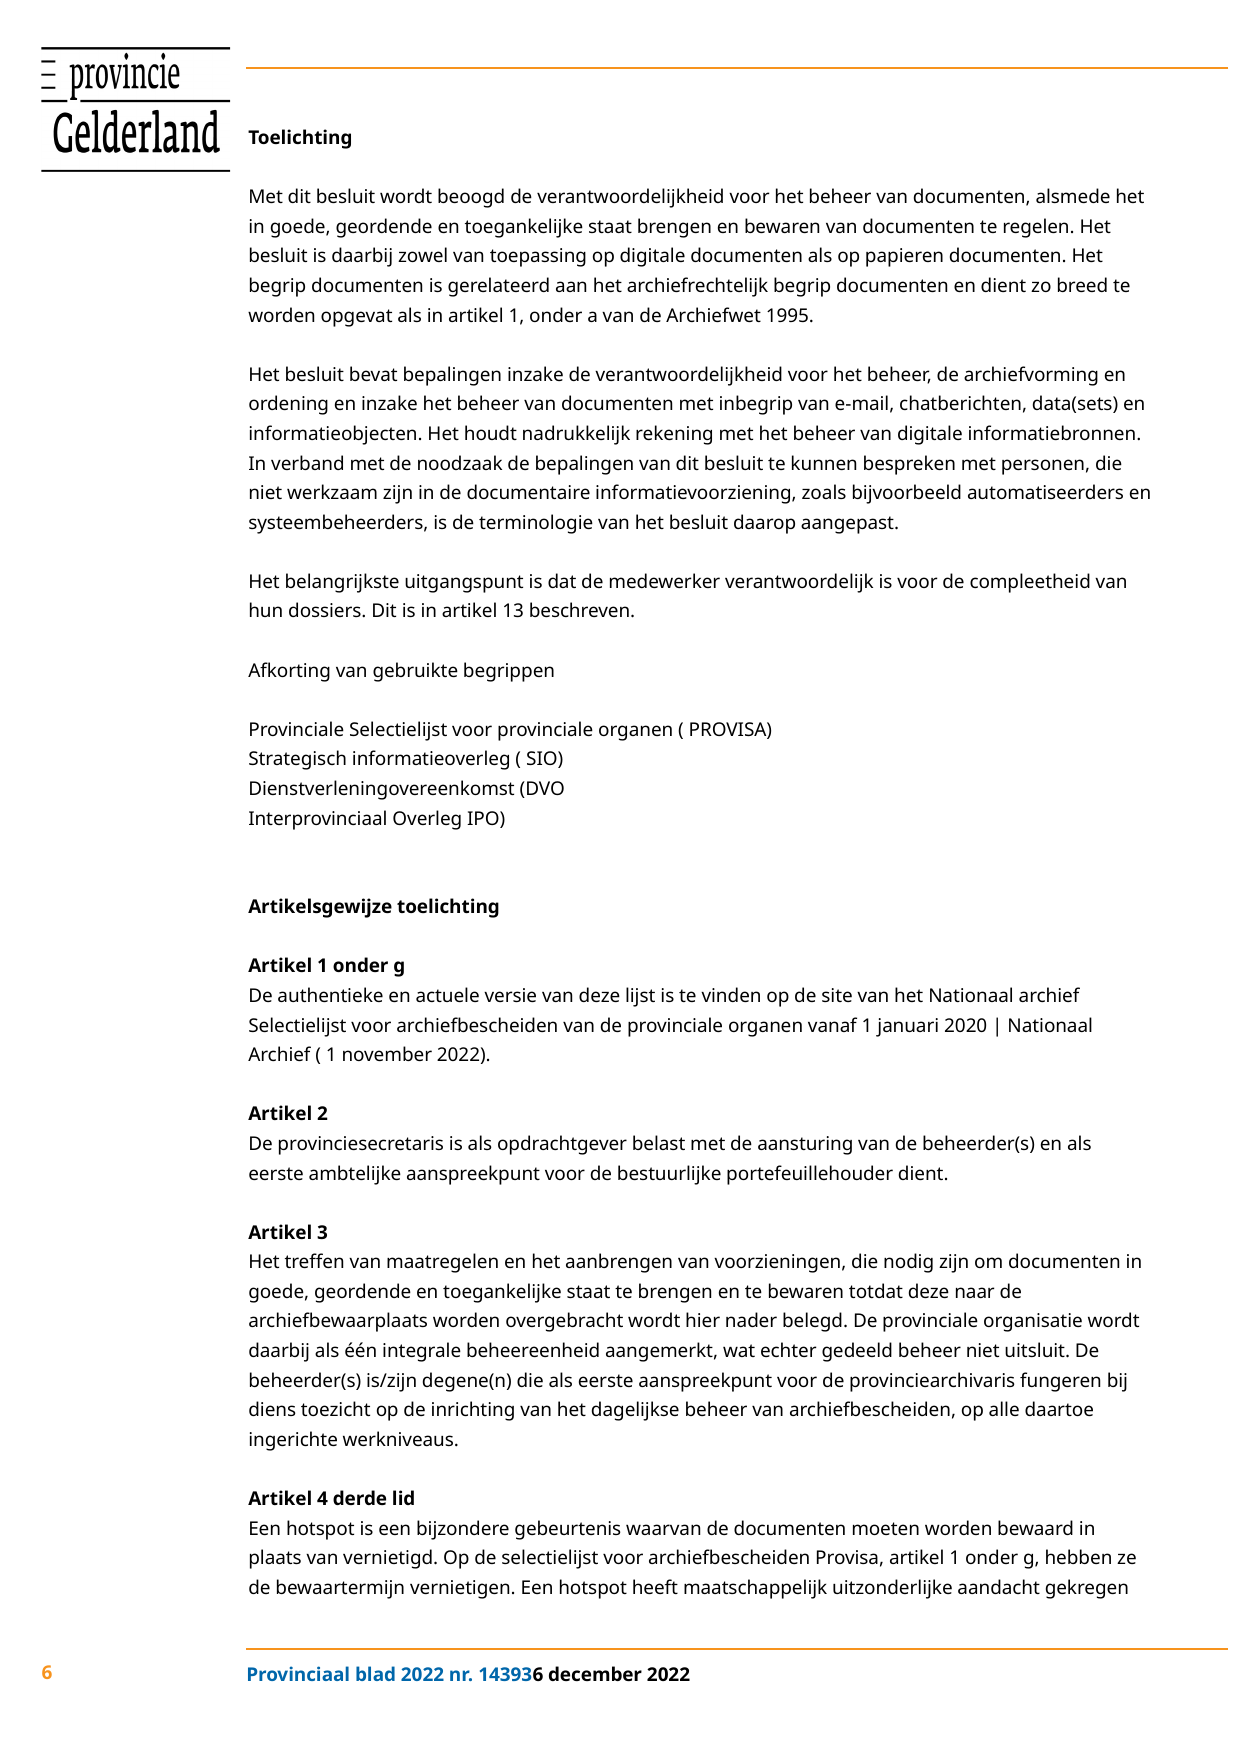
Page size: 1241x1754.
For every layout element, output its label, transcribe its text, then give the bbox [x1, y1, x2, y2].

text Artikel 4 derde lid [248, 1485, 1152, 1511]
text De provinciesecretaris is als opdrachtgever belast met de aansturing van de beheerder(s) en als eerste ambtelijke aanspreekpunt voor de bestuurlijke portefeuillehouder dient. [248, 1130, 1152, 1186]
text Het treffen van maatregelen en het aanbrengen van voorzieningen, die nodig zijn om documenten in goede, geordende en toegankelijke staat te brengen en te bewaren totdat deze naar de archiefbewaarplaats worden overgebracht wordt hier nader belegd. De provinciale organisatie wordt daarbij als één integrale beheereenheid aangemerkt, wat echter gedeeld beheer niet uitsluit. De beheerder(s) is/zijn degene(n) die als eerste aanspreekpunt voor de provinciearchivaris fungeren bij diens toezicht op de inrichting van het dagelijkse beheer van archiefbescheiden, op alle daartoe ingerichte werkniveaus. [248, 1248, 1152, 1452]
text Artikel 1 onder g [248, 953, 1152, 978]
text Artikel 2 [248, 1101, 1152, 1126]
text De authentieke en actuele versie van deze lijst is te vinden op de site van het Nationaal archief Selectielijst voor archiefbescheiden van de provinciale organen vanaf 1 januari 2020 | Nationaal Archief ( 1 november 2022). [248, 982, 1152, 1067]
text Afkorting van gebruikte begrippen [248, 657, 1152, 683]
text Strategisch informatieoverleg ( SIO) [248, 746, 1152, 771]
text Artikelsgewijze toelichting [248, 893, 1152, 919]
text Met dit besluit wordt beoogd de verantwoordelijkheid voor het beheer van documenten, alsmede het in goede, geordende en toegankelijke staat brengen en bewaren van documenten te regelen. Het besluit is daarbij zowel van toepassing op digitale documenten als op papieren documenten. Het begrip documenten is gerelateerd aan het archiefrechtelijk begrip documenten en dient zo breed te worden opgevat als in artikel 1, onder a van de Archiefwet 1995. [248, 183, 1152, 328]
text Toelichting [248, 124, 1152, 150]
text Een hotspot is een bijzondere gebeurtenis waarvan de documenten moeten worden bewaard in plaats van vernietigd. Op de selectielijst voor archiefbescheiden Provisa, artikel 1 onder g, hebben ze de bewaartermijn vernietigen. Een hotspot heeft maatschappelijk uitzonderlijke aandacht gekregen [248, 1515, 1152, 1600]
text Het belangrijkste uitgangspunt is dat de medewerker verantwoordelijk is voor de compleetheid van hun dossiers. Dit is in artikel 13 beschreven. [248, 568, 1152, 623]
text Provinciale Selectielijst voor provinciale organen ( PROVISA) [248, 716, 1152, 742]
text Het besluit bevat bepalingen inzake de verantwoordelijkheid voor het beheer, de archiefvorming en ordening en inzake het beheer van documenten met inbegrip van e-mail, chatberichten, data(sets) en informatieobjecten. Het houdt nadrukkelijk rekening met het beheer van digitale informatiebronnen. In verband met de noodzaak de bepalingen van dit besluit te kunnen bespreken met personen, die niet werkzaam zijn in de documentaire informatievoorziening, zoals bijvoorbeeld automatiseerders en systeembeheerders, is de terminologie van het besluit daarop aangepast. [248, 361, 1152, 535]
text Interprovinciaal Overleg IPO) [248, 805, 1152, 831]
text Dienstverleningovereenkomst (DVO [248, 775, 1152, 801]
picture [41, 47, 231, 172]
text Artikel 3 [248, 1219, 1152, 1245]
